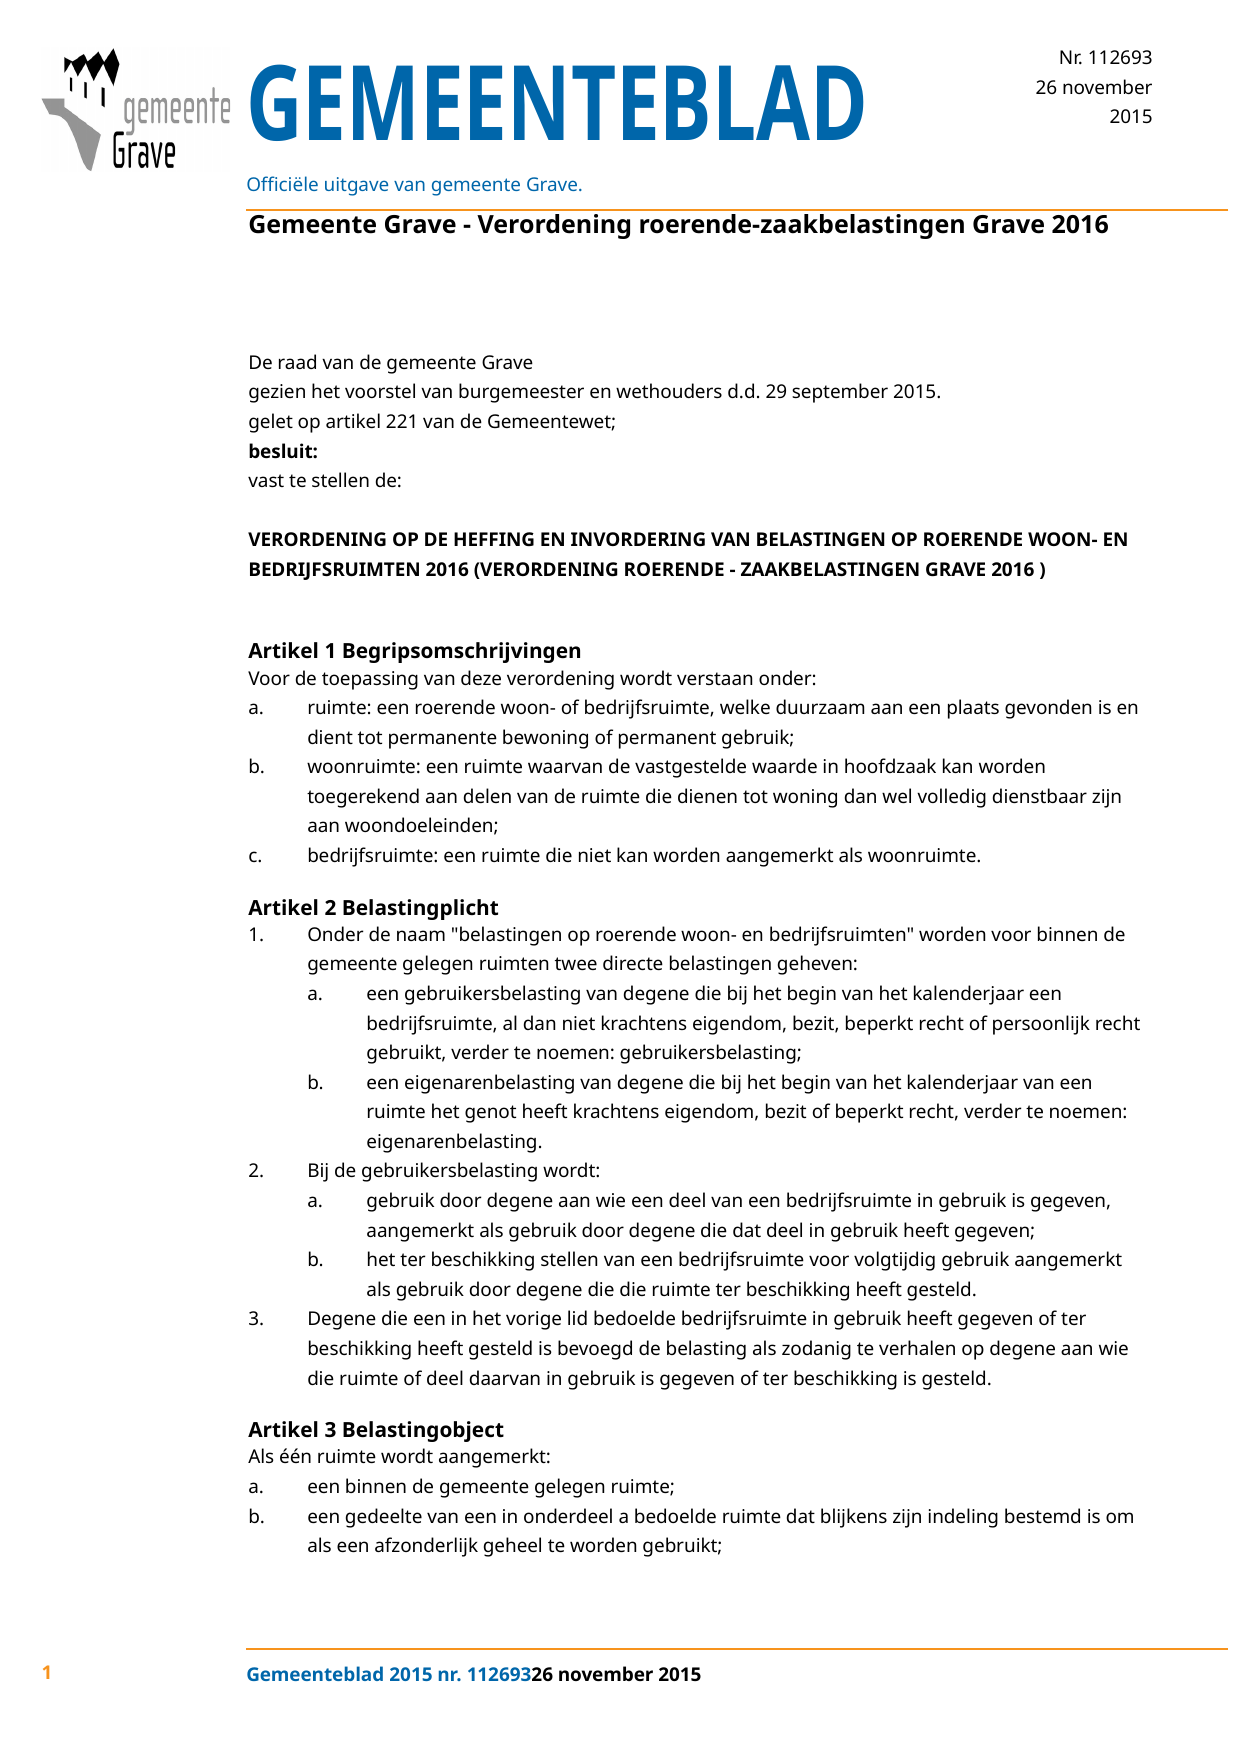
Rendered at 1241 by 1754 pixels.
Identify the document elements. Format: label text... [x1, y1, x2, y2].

text Artikel 2 Belastingplicht [248, 893, 1152, 921]
text Artikel 3 Belastingobject [248, 1415, 1152, 1444]
list woonruimte: een ruimte waarvan de vastgestelde waarde in hoofdzaak kan worden toegerekend aan delen van de ruimte die dienen tot woning dan wel volledig dienstbaar zijn aan woondoeleinden; [248, 753, 1152, 838]
text Artikel 1 Begripsomschrijvingen [248, 636, 1152, 665]
text vast te stellen de: [248, 467, 1152, 493]
list Onder de naam "belastingen op roerende woon- en bedrijfsruimten" worden voor binnen de gemeente gelegen ruimten twee directe belastingen geheven: [248, 921, 1152, 976]
text De raad van de gemeente Grave [248, 349, 1152, 375]
text Voor de toepassing van deze verordening wordt verstaan onder: [248, 665, 1152, 690]
text gezien het voorstel van burgemeester en wethouders d.d. 29 september 2015. [248, 379, 1152, 404]
list een binnen de gemeente gelegen ruimte; [248, 1473, 1152, 1499]
text besluit: [248, 438, 1152, 464]
list gebruik door degene aan wie een deel van een bedrijfsruimte in gebruik is gegeven, aangemerkt als gebruik door degene die dat deel in gebruik heeft gegeven; [307, 1187, 1152, 1243]
list bedrijfsruimte: een ruimte die niet kan worden aangemerkt als woonruimte. [248, 842, 1152, 868]
text Als één ruimte wordt aangemerkt: [248, 1444, 1152, 1469]
list een gebruikersbelasting van degene die bij het begin van het kalenderjaar een bedrijfsruimte, al dan niet krachtens eigendom, bezit, beperkt recht of persoonlijk recht gebruikt, verder te noemen: gebruikersbelasting; [307, 980, 1152, 1065]
list het ter beschikking stellen van een bedrijfsruimte voor volgtijdig gebruik aangemerkt als gebruik door degene die die ruimte ter beschikking heeft gesteld. [307, 1246, 1152, 1302]
picture [41, 47, 231, 172]
list ruimte: een roerende woon- of bedrijfsruimte, welke duurzaam aan een plaats gevonden is en dient tot permanente bewoning of permanent gebruik; [248, 694, 1152, 749]
text VERORDENING OP DE HEFFING EN INVORDERING VAN BELASTINGEN OP ROERENDE WOON- EN BEDRIJFSRUIMTEN 2016 (VERORDENING ROERENDE - ZAAKBELASTINGEN GRAVE 2016 ) [248, 527, 1152, 582]
list een gedeelte van een in onderdeel a bedoelde ruimte dat blijkens zijn indeling bestemd is om als een afzonderlijk geheel te worden gebruikt; [248, 1503, 1152, 1558]
list een eigenarenbelasting van degene die bij het begin van het kalenderjaar van een ruimte het genot heeft krachtens eigendom, bezit of beperkt recht, verder te noemen: eigenarenbelasting. [307, 1069, 1152, 1154]
text Gemeente Grave - Verordening roerende-zaakbelastingen Grave 2016 [248, 211, 1152, 241]
list Degene die een in het vorige lid bedoelde bedrijfsruimte in gebruik heeft gegeven of ter beschikking heeft gesteld is bevoegd de belasting als zodanig te verhalen op degene aan wie die ruimte of deel daarvan in gebruik is gegeven of ter beschikking is gesteld. [248, 1306, 1152, 1391]
text gelet op artikel 221 van de Gemeentewet; [248, 408, 1152, 434]
list Bij de gebruikersbelasting wordt: [248, 1158, 1152, 1183]
